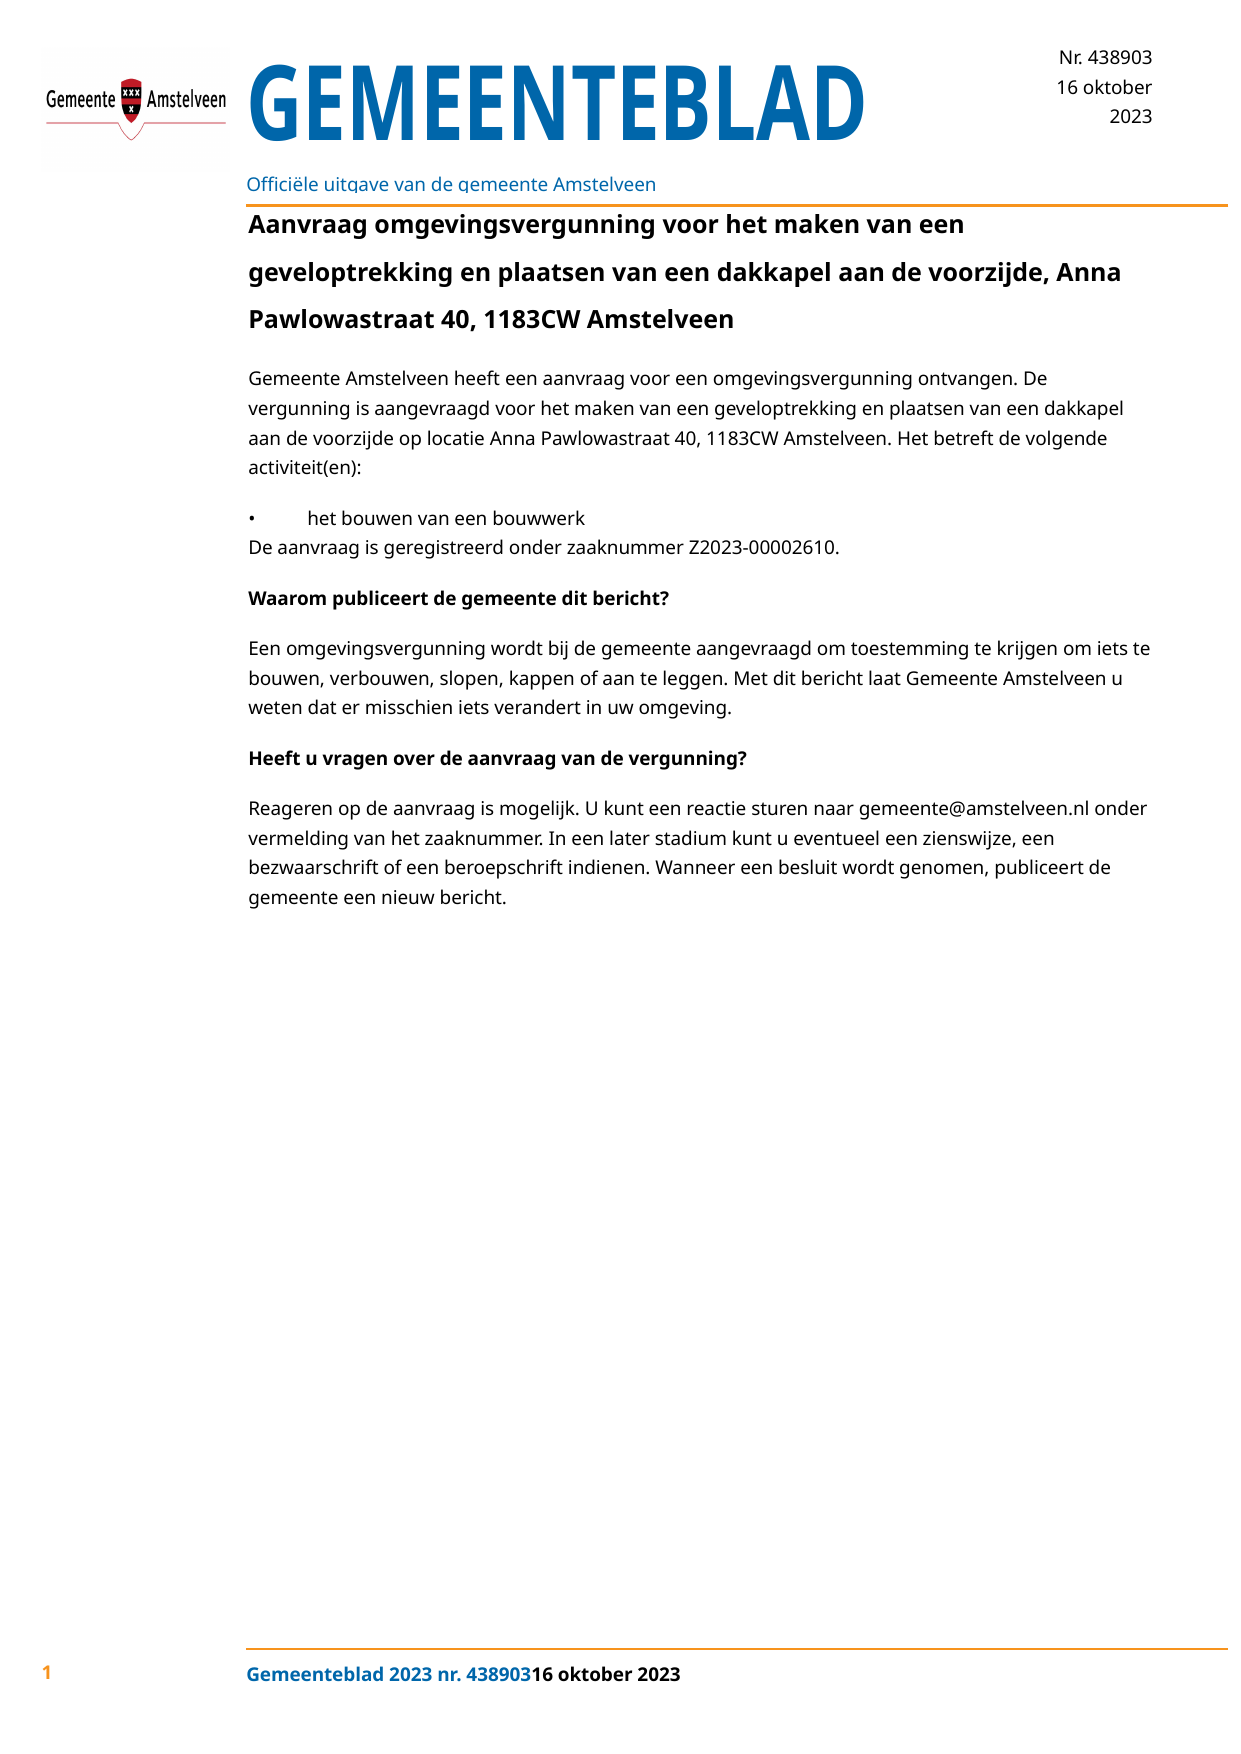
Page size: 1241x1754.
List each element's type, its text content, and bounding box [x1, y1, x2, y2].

text Een omgevingsvergunning wordt bij de gemeente aangevraagd om toestemming te krijgen om iets te bouwen, verbouwen, slopen, kappen of aan te leggen. Met dit bericht laat Gemeente Amstelveen u weten dat er misschien iets verandert in uw omgeving. [248, 635, 1152, 720]
text Gemeente Amstelveen heeft een aanvraag voor een omgevingsvergunning ontvangen. De vergunning is aangevraagd voor het maken van een geveloptrekking en plaatsen van een dakkapel aan de voorzijde op locatie Anna Pawlowastraat 40, 1183CW Amstelveen. Het betreft de volgende activiteit(en): [248, 366, 1152, 480]
list het bouwen van een bouwwerk [248, 505, 1152, 530]
text Aanvraag omgevingsvergunning voor het maken van een geveloptrekking en plaatsen van een dakkapel aan de voorzijde, Anna Pawlowastraat 40, 1183CW Amstelveen [248, 207, 1152, 336]
text Reageren op de aanvraag is mogelijk. U kunt een reactie sturen naar gemeente@amstelveen.nl onder vermelding van het zaaknummer. In een later stadium kunt u eventueel een zienswijze, een bezwaarschrift of een beroepschrift indienen. Wanneer een besluit wordt genomen, publiceert de gemeente een nieuw bericht. [248, 795, 1152, 909]
text Waarom publiceert de gemeente dit bericht? [248, 585, 1152, 610]
text De aanvraag is geregistreerd onder zaaknummer Z2023-00002610. [248, 534, 1152, 560]
picture [41, 47, 231, 172]
text Heeft u vragen over de aanvraag van de vergunning? [248, 745, 1152, 770]
